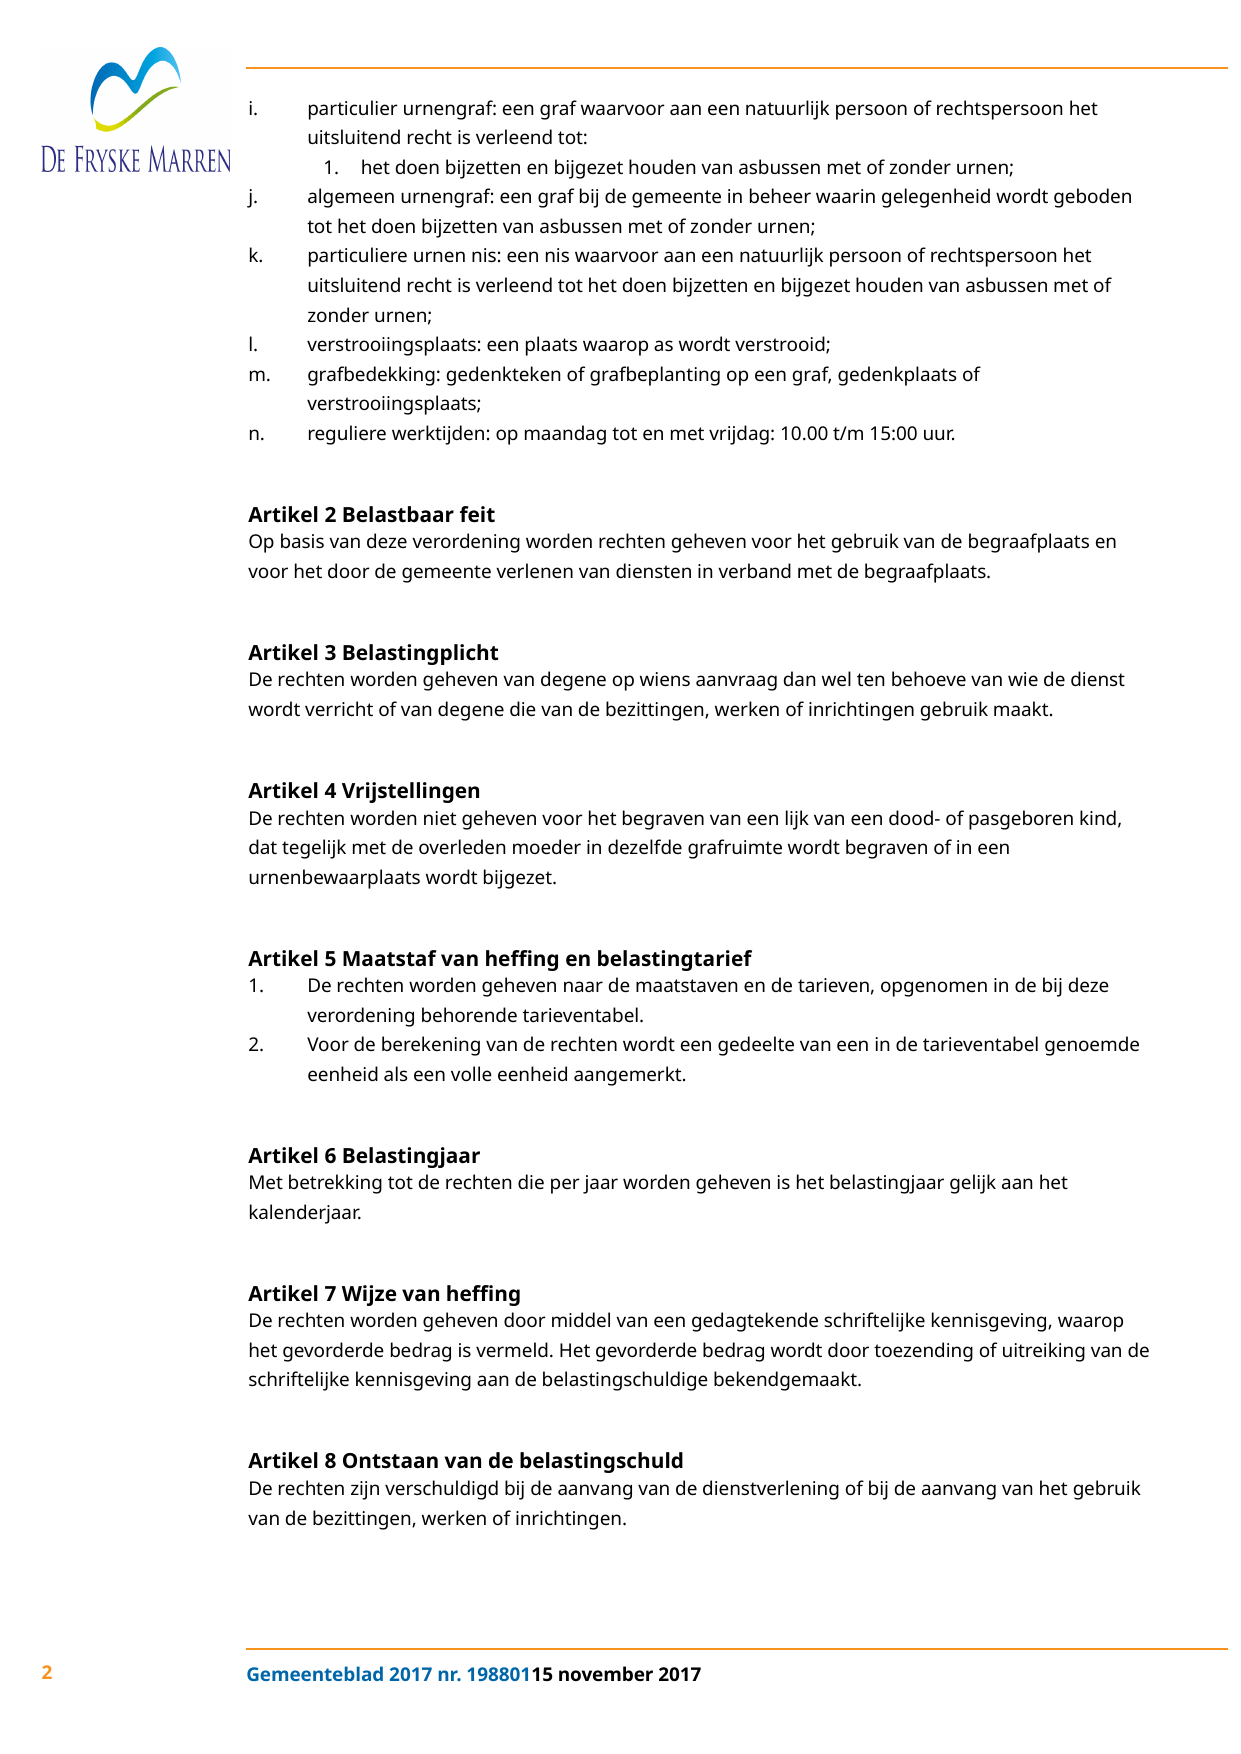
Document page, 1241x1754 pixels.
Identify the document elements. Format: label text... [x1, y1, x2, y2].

list grafbedekking: gedenkteken of grafbeplanting op een graf, gedenkplaats of verstrooiingsplaats; [248, 361, 1152, 416]
text De rechten worden niet geheven voor het begraven van een lijk van een dood- of pasgeboren kind, dat tegelijk met de overleden moeder in dezelfde grafruimte wordt begraven of in een urnenbewaarplaats wordt bijgezet. [248, 805, 1152, 889]
text Op basis van deze verordening worden rechten geheven voor het gebruik van de begraafplaats en voor het door de gemeente verlenen van diensten in verband met de begraafplaats. [248, 529, 1152, 584]
text De rechten zijn verschuldigd bij de aanvang van de dienstverlening of bij de aanvang van het gebruik van de bezittingen, werken of inrichtingen. [248, 1475, 1152, 1530]
list De rechten worden geheven naar de maatstaven en de tarieven, opgenomen in de bij deze verordening behorende tarieventabel. [248, 972, 1152, 1028]
text Artikel 5 Maatstaf van heffing en belastingtarief [248, 944, 1152, 972]
text Artikel 8 Ontstaan van de belastingschuld [248, 1447, 1152, 1475]
list Voor de berekening van de rechten wordt een gedeelte van een in de tarieventabel genoemde eenheid als een volle eenheid aangemerkt. [248, 1031, 1152, 1087]
text De rechten worden geheven door middel van een gedagtekende schriftelijke kennisgeving, waarop het gevorderde bedrag is vermeld. Het gevorderde bedrag wordt door toezending of uitreiking van de schriftelijke kennisgeving aan de belastingschuldige bekendgemaakt. [248, 1307, 1152, 1392]
text Artikel 3 Belastingplicht [248, 638, 1152, 667]
list algemeen urnengraf: een graf bij de gemeente in beheer waarin gelegenheid wordt geboden tot het doen bijzetten van asbussen met of zonder urnen; [248, 183, 1152, 239]
list particuliere urnen nis: een nis waarvoor aan een natuurlijk persoon of rechtspersoon het uitsluitend recht is verleend tot het doen bijzetten en bijgezet houden van asbussen met of zonder urnen; [248, 243, 1152, 328]
text Artikel 2 Belastbaar feit [248, 500, 1152, 529]
text Artikel 4 Vrijstellingen [248, 776, 1152, 805]
text Artikel 6 Belastingjaar [248, 1141, 1152, 1169]
list reguliere werktijden: op maandag tot en met vrijdag: 10.00 t/m 15:00 uur. [248, 420, 1152, 446]
text Artikel 7 Wijze van heffing [248, 1279, 1152, 1307]
list verstrooiingsplaats: een plaats waarop as wordt verstrooid; [248, 331, 1152, 357]
text Met betrekking tot de rechten die per jaar worden geheven is het belastingjaar gelijk aan het kalenderjaar. [248, 1169, 1152, 1225]
text De rechten worden geheven van degene op wiens aanvraag dan wel ten behoeve van wie de dienst wordt verricht of van degene die van de bezittingen, werken of inrichtingen gebruik maakt. [248, 667, 1152, 722]
picture [41, 47, 231, 172]
list particulier urnengraf: een graf waarvoor aan een natuurlijk persoon of rechtspersoon het uitsluitend recht is verleend tot: [248, 95, 1152, 150]
list het doen bijzetten en bijgezet houden van asbussen met of zonder urnen; [323, 154, 1152, 180]
